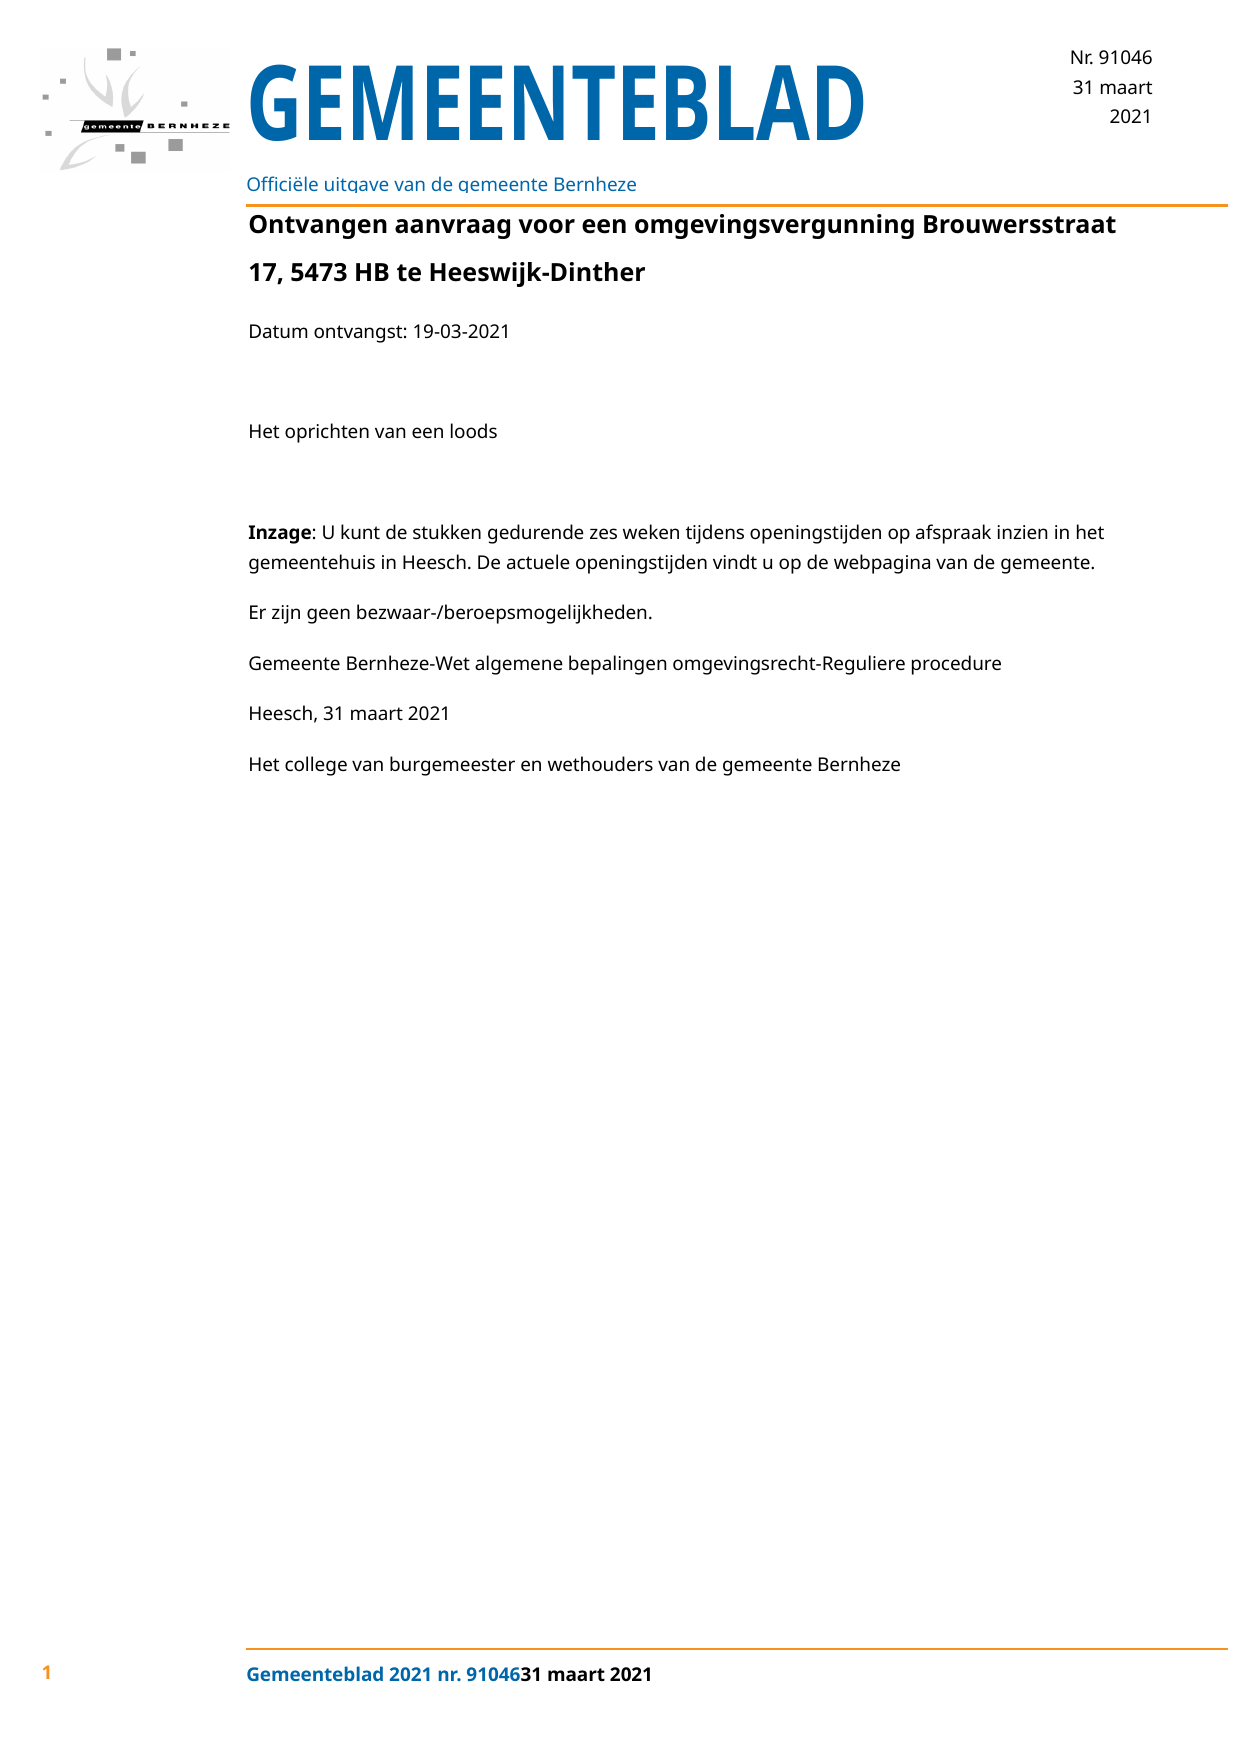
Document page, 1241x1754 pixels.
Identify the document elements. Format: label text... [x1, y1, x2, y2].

text Het college van burgemeester en wethouders van de gemeente Bernheze [248, 751, 1152, 777]
text Het oprichten van een loods [248, 419, 1152, 444]
text Datum ontvangst: 19-03-2021 [248, 318, 1152, 344]
text Gemeente Bernheze-Wet algemene bepalingen omgevingsrecht-Reguliere procedure [248, 650, 1152, 676]
picture [41, 47, 231, 172]
text Ontvangen aanvraag voor een omgevingsvergunning Brouwersstraat 17, 5473 HB te Heeswijk-Dinther [248, 207, 1152, 288]
text Er zijn geen bezwaar-/beroepsmogelijkheden. [248, 599, 1152, 625]
text Inzage: U kunt de stukken gedurende zes weken tijdens openingstijden op afspraak inzien in het gemeentehuis in Heesch. De actuele openingstijden vindt u op de webpagina van de gemeente. [248, 519, 1152, 575]
text Heesch, 31 maart 2021 [248, 700, 1152, 726]
